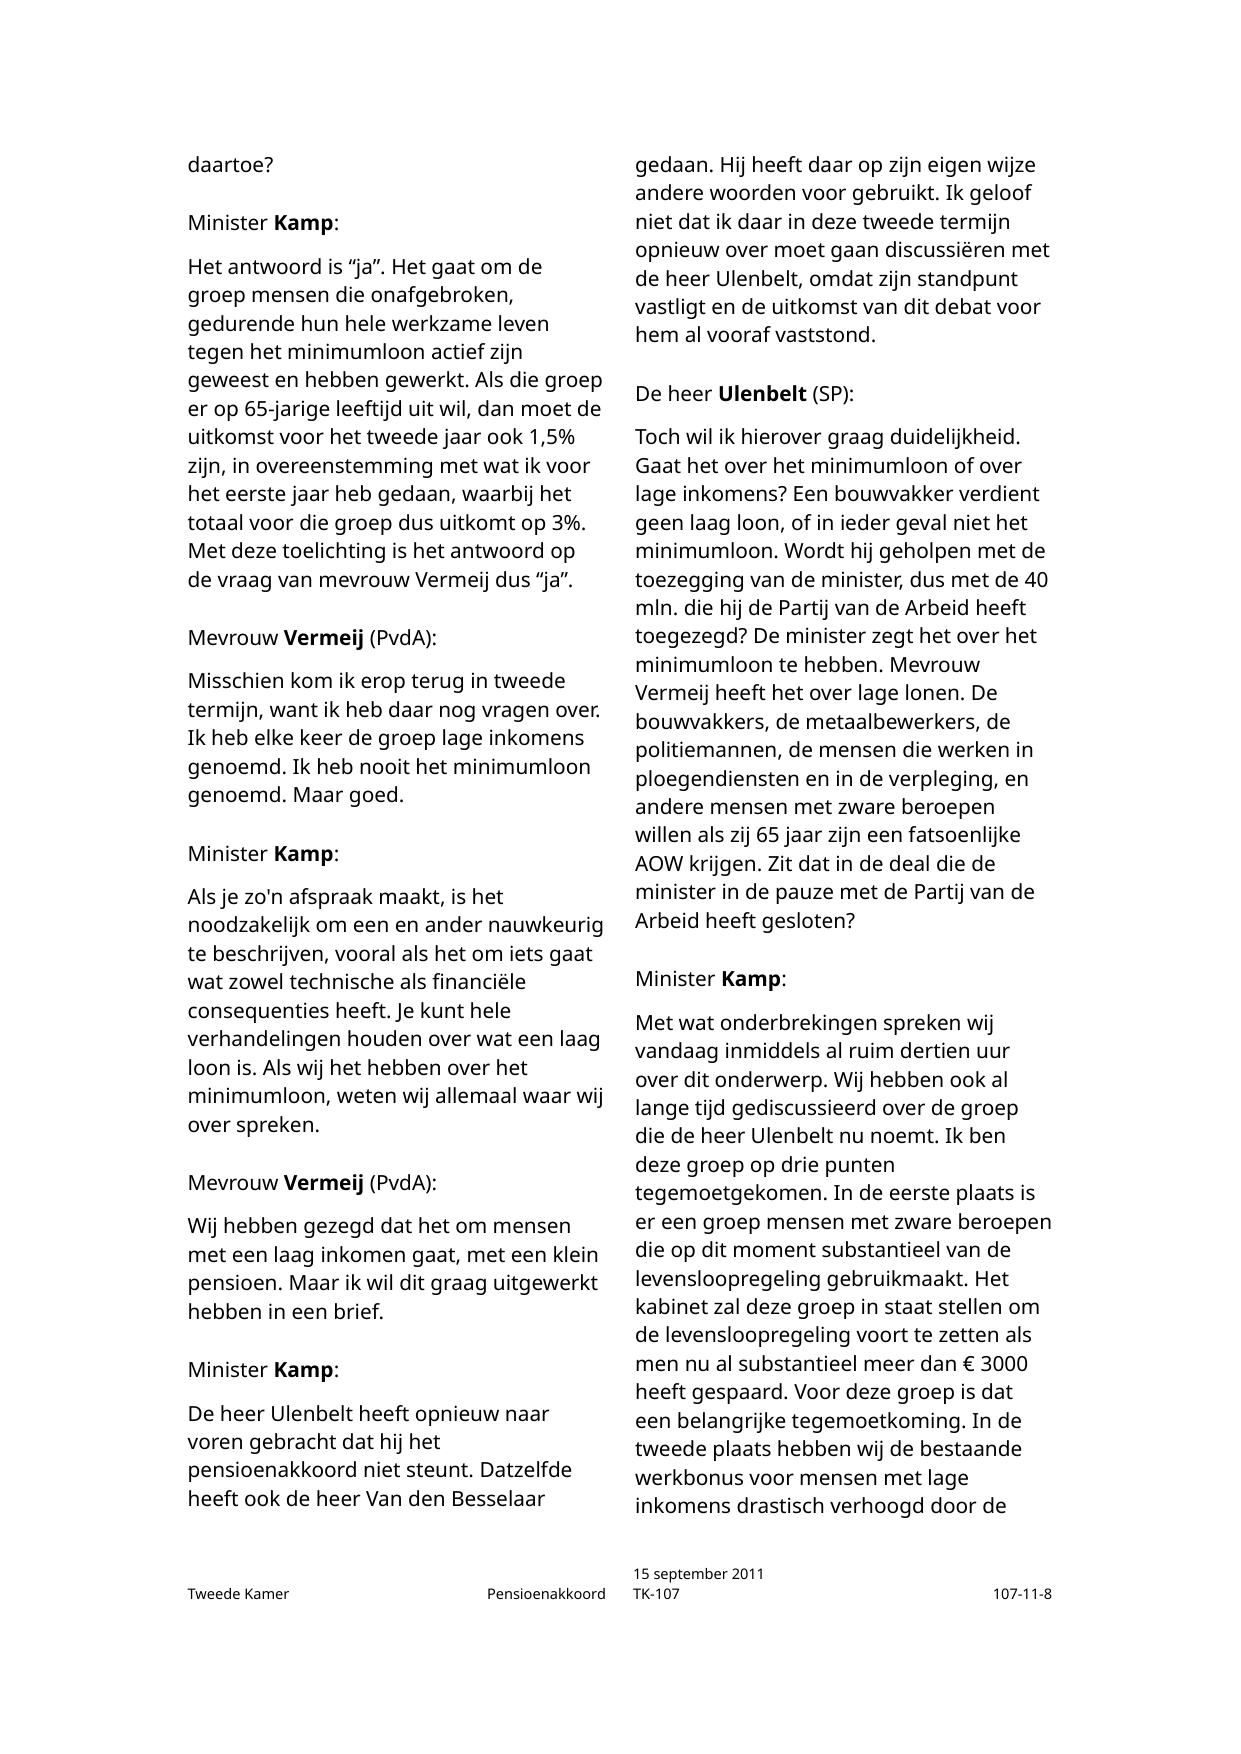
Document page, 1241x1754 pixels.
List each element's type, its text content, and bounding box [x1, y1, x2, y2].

text Het antwoord is “ja”. Het gaat om de groep mensen die onafgebroken, gedurende hun hele werkzame leven tegen het minimumloon actief zijn geweest en hebben gewerkt. Als die groep er op 65-jarige leeftijd uit wil, dan moet de uitkomst voor het tweede jaar ook 1,5% zijn, in overeenstemming met wat ik voor het eerste jaar heb gedaan, waarbij het totaal voor die groep dus uitkomt op 3%. Met deze toelichting is het antwoord op de vraag van mevrouw Vermeij dus “ja”. [187, 252, 605, 593]
text gedaan. Hij heeft daar op zijn eigen wijze andere woorden voor gebruikt. Ik geloof niet dat ik daar in deze tweede termijn opnieuw over moet gaan discussiëren met de heer Ulenbelt, omdat zijn standpunt vastligt en de uitkomst van dit debat voor hem al vooraf vaststond. [635, 150, 1053, 349]
text Minister Kamp: [187, 839, 605, 867]
text Toch wil ik hierover graag duidelijkheid. Gaat het over het minimumloon of over lage inkomens? Een bouwvakker verdient geen laag loon, of in ieder geval niet het minimumloon. Wordt hij geholpen met de toezegging van de minister, dus met de 40 mln. die hij de Partij van de Arbeid heeft toegezegd? De minister zegt het over het minimumloon te hebben. Mevrouw Vermeij heeft het over lage lonen. De bouwvakkers, de metaalbewerkers, de politiemannen, de mensen die werken in ploegendiensten en in de verpleging, en andere mensen met zware beroepen willen als zij 65 jaar zijn een fatsoenlijke AOW krijgen. Zit dat in de deal die de minister in de pauze met de Partij van de Arbeid heeft gesloten? [635, 422, 1053, 934]
text Minister Kamp: [635, 964, 1053, 993]
text De heer Ulenbelt heeft opnieuw naar voren gebracht dat hij het pensioenakkoord niet steunt. Datzelfde heeft ook de heer Van den Besselaar [187, 1399, 605, 1512]
text daartoe? [187, 150, 605, 178]
text Misschien kom ik erop terug in tweede termijn, want ik heb daar nog vragen over. Ik heb elke keer de groep lage inkomens genoemd. Ik heb nooit het minimumloon genoemd. Maar goed. [187, 667, 605, 809]
text Met wat onderbrekingen spreken wij vandaag inmiddels al ruim dertien uur over dit onderwerp. Wij hebben ook al lange tijd gediscussieerd over de groep die de heer Ulenbelt nu noemt. Ik ben deze groep op drie punten tegemoetgekomen. In de eerste plaats is er een groep mensen met zware beroepen die op dit moment substantieel van de levensloopregeling gebruikmaakt. Het kabinet zal deze groep in staat stellen om de levensloopregeling voort te zetten als men nu al substantieel meer dan € 3000 heeft gespaard. Voor deze groep is dat een belangrijke tegemoetkoming. In de tweede plaats hebben wij de bestaande werkbonus voor mensen met lage inkomens drastisch verhoogd door de [635, 1008, 1053, 1520]
text Minister Kamp: [187, 1355, 605, 1384]
text Minister Kamp: [187, 208, 605, 237]
text Mevrouw Vermeij (PvdA): [187, 623, 605, 652]
text Mevrouw Vermeij (PvdA): [187, 1168, 605, 1197]
text Als je zo'n afspraak maakt, is het noodzakelijk om een en ander nauwkeurig te beschrijven, vooral als het om iets gaat wat zowel technische als financiële consequenties heeft. Je kunt hele verhandelingen houden over wat een laag loon is. Als wij het hebben over het minimumloon, weten wij allemaal waar wij over spreken. [187, 882, 605, 1138]
text De heer Ulenbelt (SP): [635, 379, 1053, 407]
text Wij hebben gezegd dat het om mensen met een laag inkomen gaat, met een klein pensioen. Maar ik wil dit graag uitgewerkt hebben in een brief. [187, 1212, 605, 1325]
